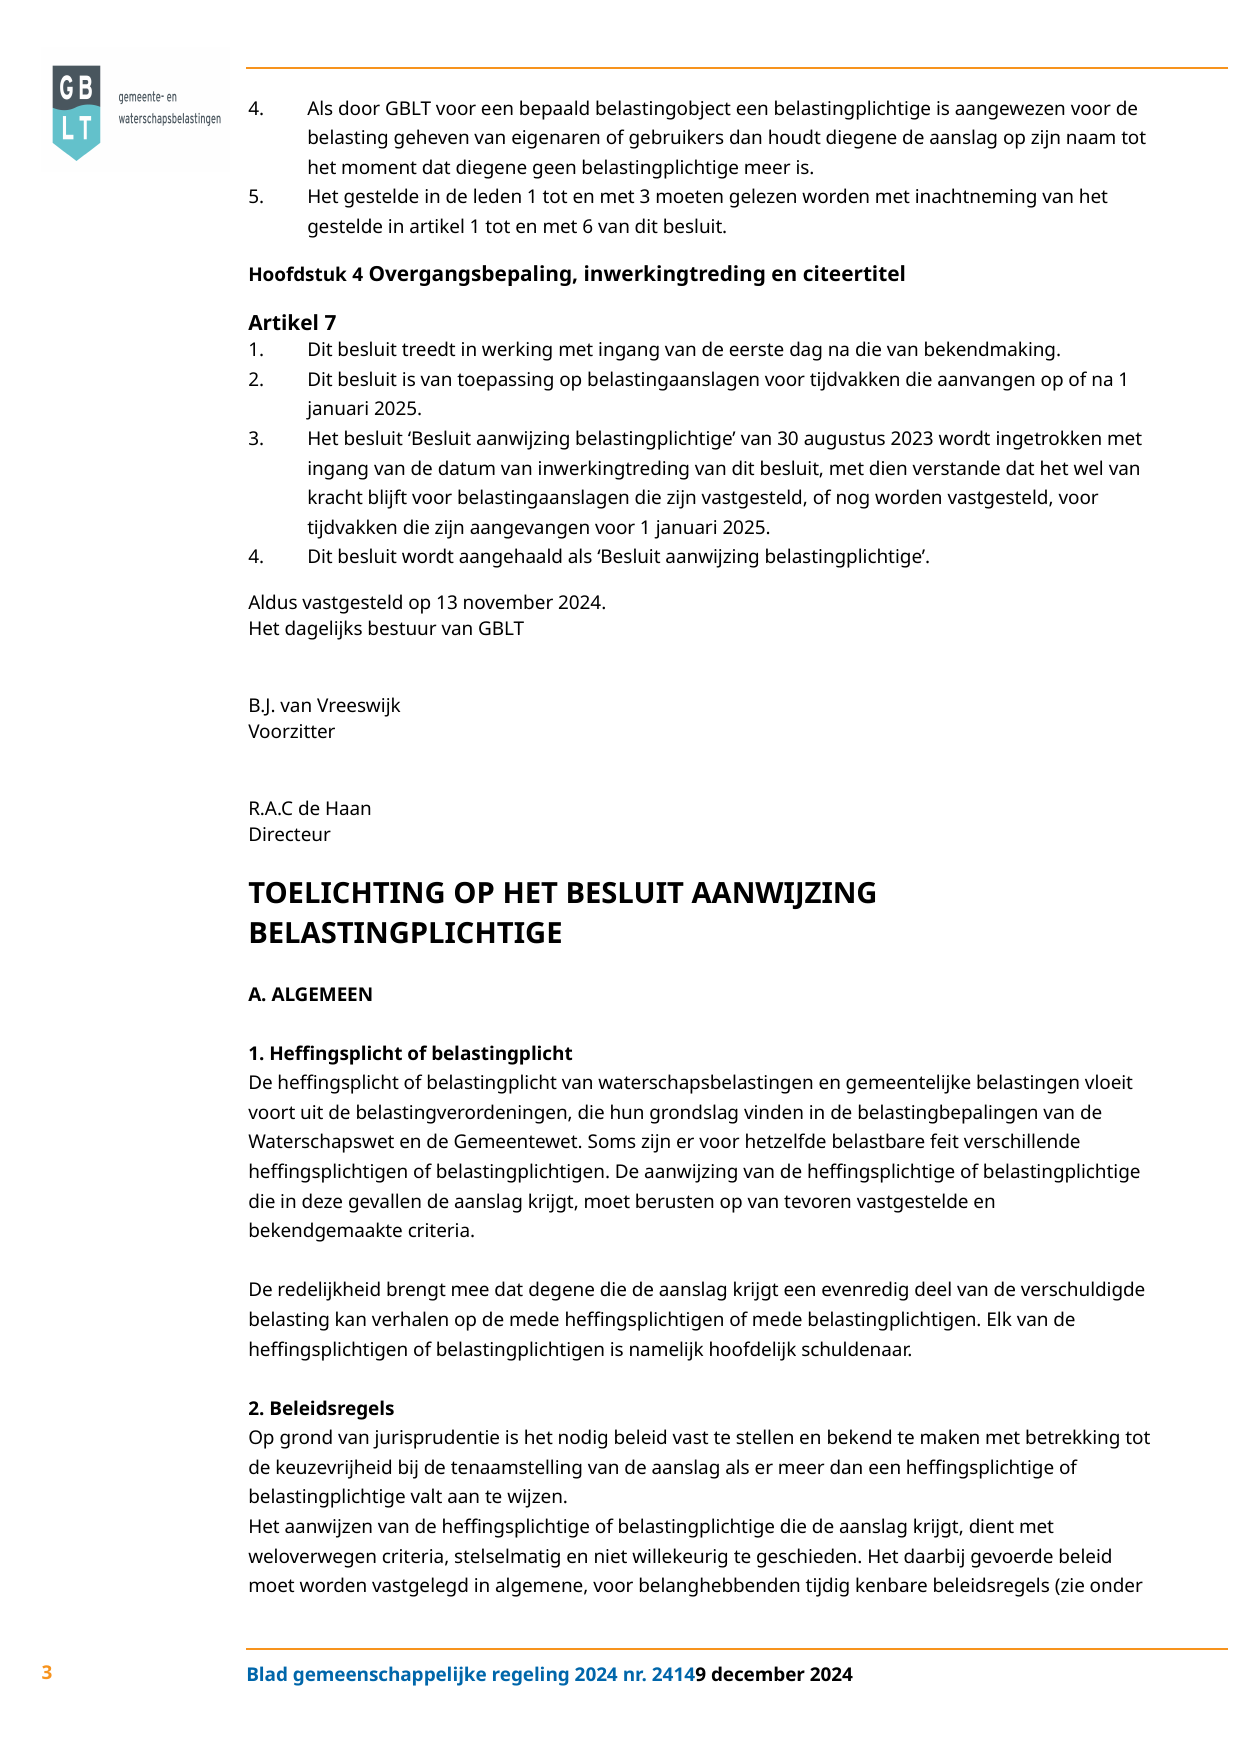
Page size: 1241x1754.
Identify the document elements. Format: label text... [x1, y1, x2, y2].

text De redelijkheid brengt mee dat degene die de aanslag krijgt een evenredig deel van de verschuldigde belasting kan verhalen op de mede heffingsplichtigen of mede belastingplichtigen. Elk van de heffingsplichtigen of belastingplichtigen is namelijk hoofdelijk schuldenaar. [248, 1277, 1152, 1361]
text Op grond van jurisprudentie is het nodig beleid vast te stellen en bekend te maken met betrekking tot de keuzevrijheid bij de tenaamstelling van de aanslag als er meer dan een heffingsplichtige of belastingplichtige valt aan te wijzen. [248, 1424, 1152, 1509]
text Voorzitter [248, 718, 1152, 743]
text Hoofdstuk 4 Overgangsbepaling, inwerkingtreding en citeertitel [248, 259, 1152, 287]
text Aldus vastgesteld op 13 november 2024. [248, 589, 1152, 615]
list Het gestelde in de leden 1 tot en met 3 moeten gelezen worden met inachtneming van het gestelde in artikel 1 tot en met 6 van dit besluit. [248, 183, 1152, 239]
text Artikel 7 [248, 308, 1152, 336]
list Dit besluit treedt in werking met ingang van de eerste dag na die van bekendmaking. [248, 336, 1152, 362]
text 2. Beleidsregels [248, 1395, 1152, 1421]
text Het dagelijks bestuur van GBLT [248, 615, 1152, 641]
text 1. Heffingsplicht of belastingplicht [248, 1040, 1152, 1066]
list Dit besluit is van toepassing op belastingaanslagen voor tijdvakken die aanvangen op of na 1 januari 2025. [248, 366, 1152, 421]
picture [41, 47, 231, 172]
list Als door GBLT voor een bepaald belastingobject een belastingplichtige is aangewezen voor de belasting geheven van eigenaren of gebruikers dan houdt diegene de aanslag op zijn naam tot het moment dat diegene geen belastingplichtige meer is. [248, 95, 1152, 180]
text TOELICHTING OP HET BESLUIT AANWIJZING BELASTINGPLICHTIGE [248, 872, 1152, 952]
list Dit besluit wordt aangehaald als ‘Besluit aanwijzing belastingplichtige’. [248, 543, 1152, 569]
text A. ALGEMEEN [248, 981, 1152, 1006]
text Het aanwijzen van de heffingsplichtige of belastingplichtige die de aanslag krijgt, dient met weloverwegen criteria, stelselmatig en niet willekeurig te geschieden. Het daarbij gevoerde beleid moet worden vastgelegd in algemene, voor belanghebbenden tijdig kenbare beleidsregels (zie onder [248, 1513, 1152, 1598]
list Het besluit ‘Besluit aanwijzing belastingplichtige’ van 30 augustus 2023 wordt ingetrokken met ingang van de datum van inwerkingtreding van dit besluit, met dien verstande dat het wel van kracht blijft voor belastingaanslagen die zijn vastgesteld, of nog worden vastgesteld, voor tijdvakken die zijn aangevangen voor 1 januari 2025. [248, 425, 1152, 540]
text B.J. van Vreeswijk [248, 692, 1152, 718]
text De heffingsplicht of belastingplicht van waterschapsbelastingen en gemeentelijke belastingen vloeit voort uit de belastingverordeningen, die hun grondslag vinden in de belastingbepalingen van de Waterschapswet en de Gemeentewet. Soms zijn er voor hetzelfde belastbare feit verschillende heffingsplichtigen of belastingplichtigen. De aanwijzing van de heffingsplichtige of belastingplichtige die in deze gevallen de aanslag krijgt, moet berusten op van tevoren vastgestelde en bekendgemaakte criteria. [248, 1069, 1152, 1243]
text R.A.C de Haan [248, 795, 1152, 821]
text Directeur [248, 821, 1152, 846]
